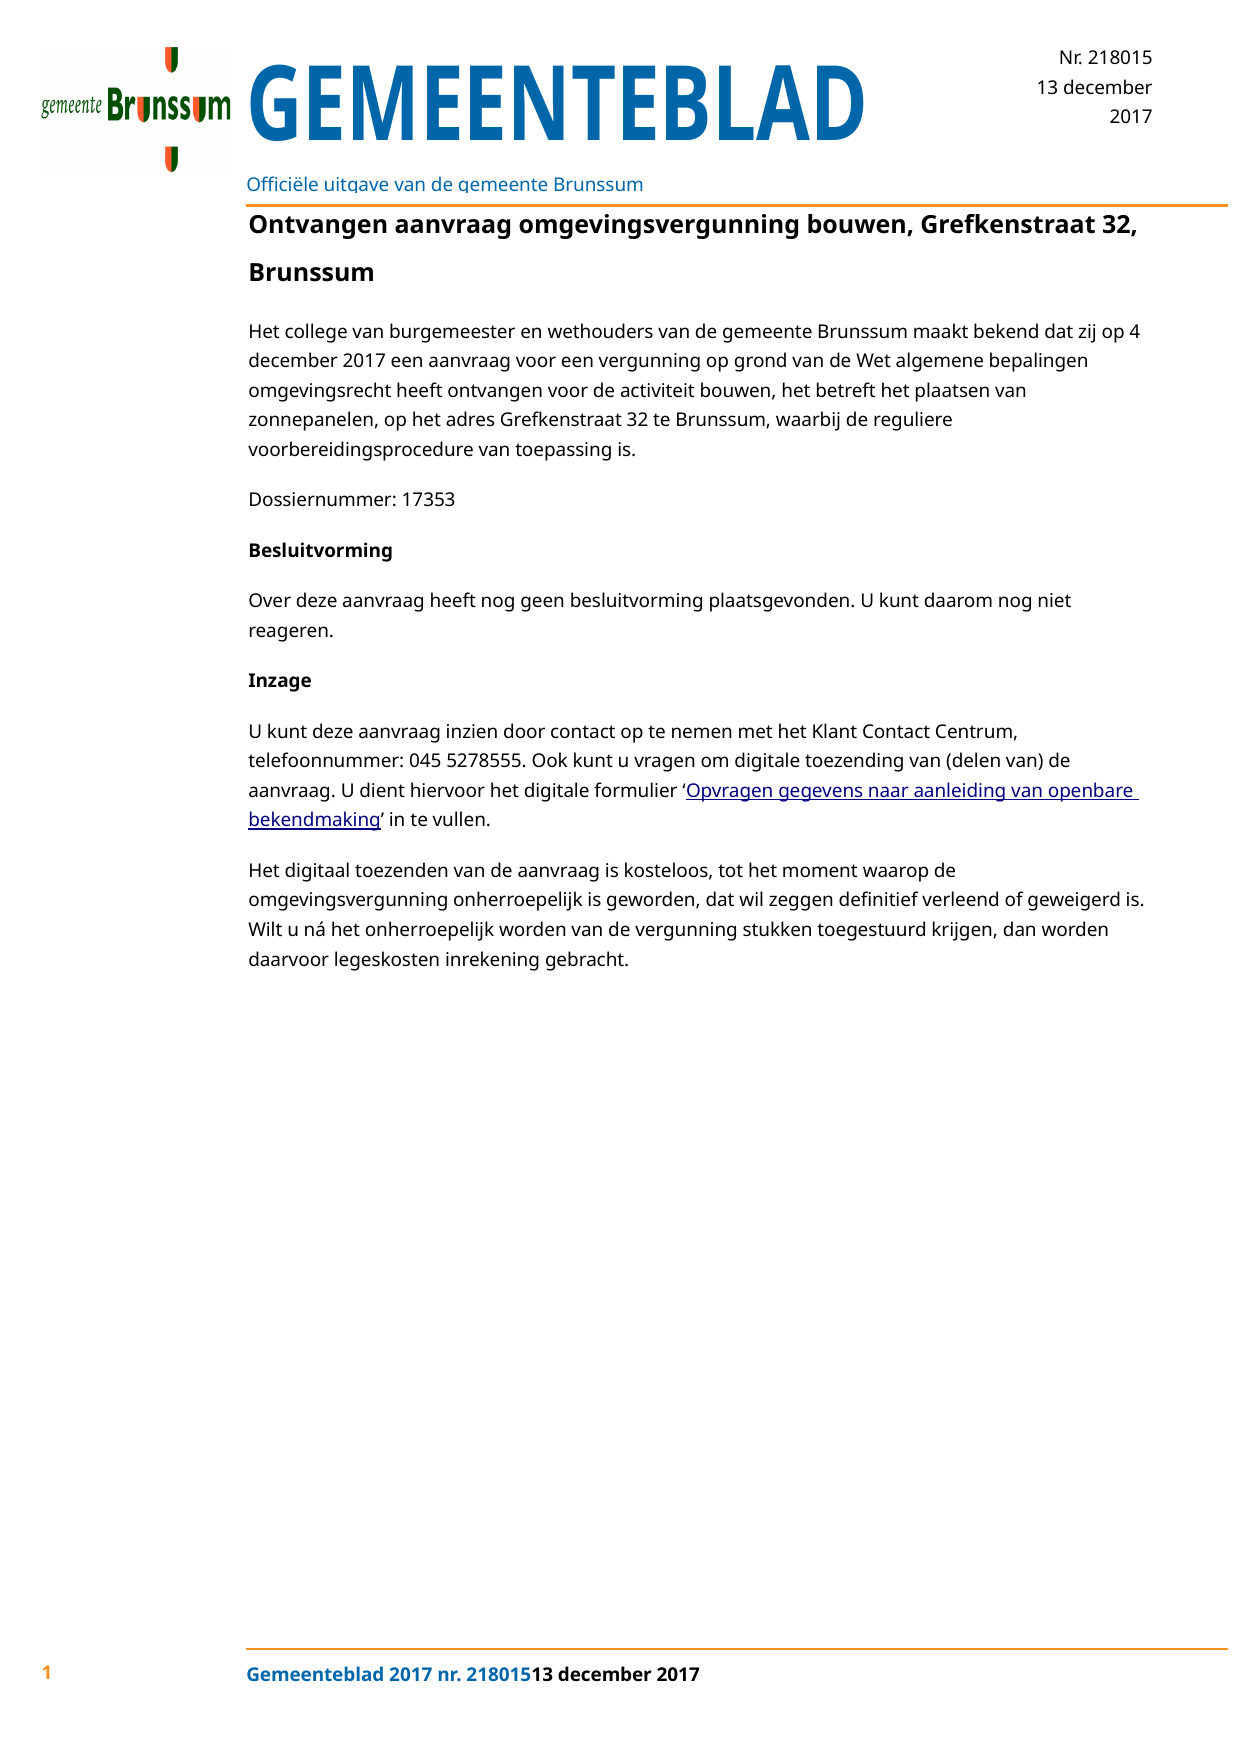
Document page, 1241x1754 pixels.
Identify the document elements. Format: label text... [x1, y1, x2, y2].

text Ontvangen aanvraag omgevingsvergunning bouwen, Grefkenstraat 32, Brunssum [248, 207, 1152, 288]
text Over deze aanvraag heeft nog geen besluitvorming plaatsgevonden. U kunt daarom nog niet reageren. [248, 587, 1152, 643]
text Inzage [248, 667, 1152, 693]
text Het digitaal toezenden van de aanvraag is kosteloos, tot het moment waarop de omgevingsvergunning onherroepelijk is geworden, dat wil zeggen definitief verleend of geweigerd is. Wilt u ná het onherroepelijk worden van de vergunning stukken toegestuurd krijgen, dan worden daarvoor legeskosten inrekening gebracht. [248, 857, 1152, 972]
text U kunt deze aanvraag inzien door contact op te nemen met het Klant Contact Centrum, telefoonnummer: 045 5278555. Ook kunt u vragen om digitale toezending van (delen van) de aanvraag. U dient hiervoor het digitale formulier ‘Opvragen gegevens naar aanleiding van openbare bekendmaking’ in te vullen. [248, 718, 1152, 832]
text Het college van burgemeester en wethouders van de gemeente Brunssum maakt bekend dat zij op 4 december 2017 een aanvraag voor een vergunning op grond van de Wet algemene bepalingen omgevingsrecht heeft ontvangen voor de activiteit bouwen, het betreft het plaatsen van zonnepanelen, op het adres Grefkenstraat 32 te Brunssum, waarbij de reguliere voorbereidingsprocedure van toepassing is. [248, 318, 1152, 462]
text Dossiernummer: 17353 [248, 487, 1152, 512]
picture [41, 47, 231, 172]
text Besluitvorming [248, 537, 1152, 563]
